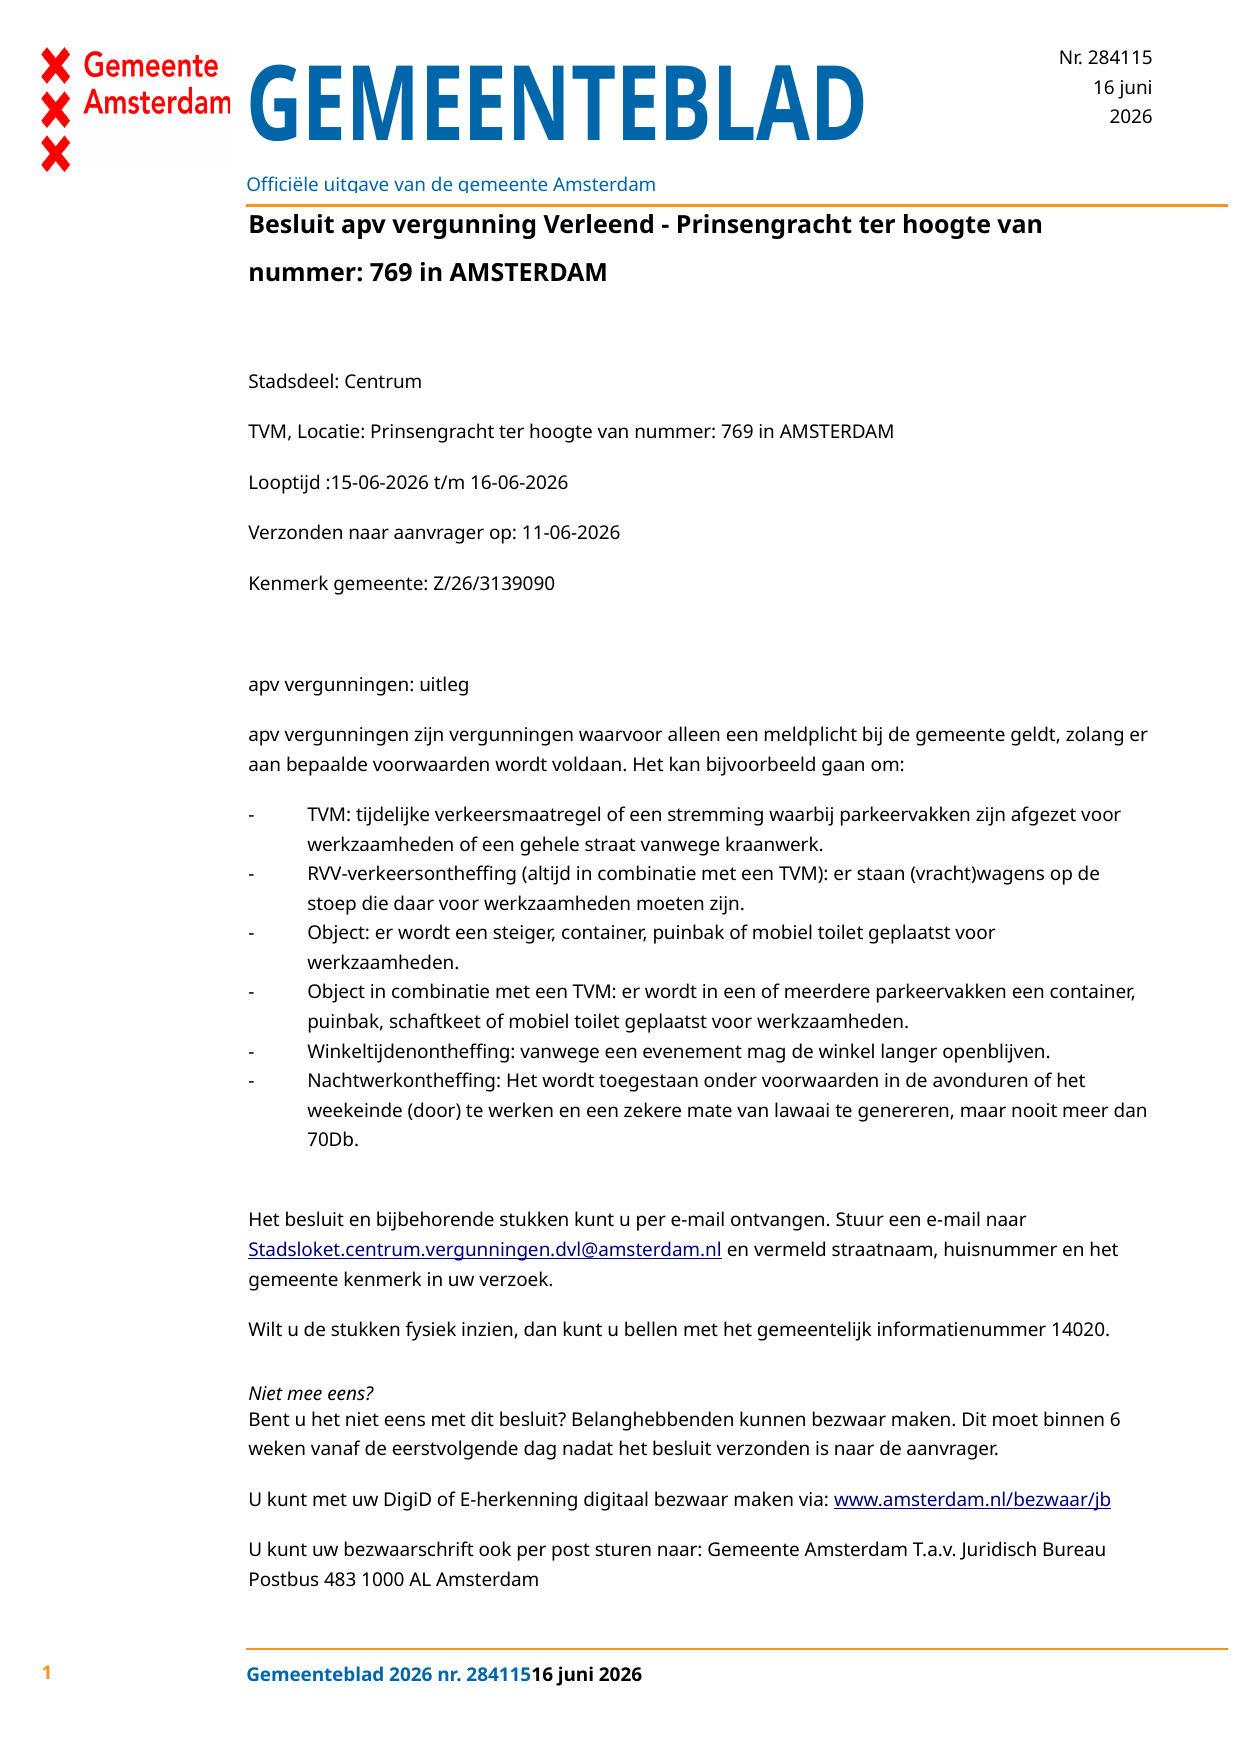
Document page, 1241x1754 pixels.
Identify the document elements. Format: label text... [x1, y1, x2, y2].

list Winkeltijdenontheffing: vanwege een evenement mag de winkel langer openblijven. [248, 1038, 1152, 1064]
text Besluit apv vergunning Verleend - Prinsengracht ter hoogte van nummer: 769 in AMSTERDAM [248, 207, 1152, 288]
text Stadsdeel: Centrum [248, 368, 1152, 394]
text Kenmerk gemeente: Z/26/3139090 [248, 570, 1152, 596]
list Object: er wordt een steiger, container, puinbak of mobiel toilet geplaatst voor werkzaamheden. [248, 919, 1152, 975]
list TVM: tijdelijke verkeersmaatregel of een stremming waarbij parkeervakken zijn afgezet voor werkzaamheden of een gehele straat vanwege kraanwerk. [248, 801, 1152, 857]
text U kunt uw bezwaarschrift ook per post sturen naar: Gemeente Amsterdam T.a.v. Juridisch Bureau Postbus 483 1000 AL Amsterdam [248, 1536, 1152, 1592]
picture [41, 47, 231, 172]
text U kunt met uw DigiD of E-herkenning digitaal bezwaar maken via: www.amsterdam.nl/bezwaar/jb [248, 1486, 1152, 1512]
text Looptijd :15-06-2026 t/m 16-06-2026 [248, 469, 1152, 495]
text apv vergunningen zijn vergunningen waarvoor alleen een meldplicht bij de gemeente geldt, zolang er aan bepaalde voorwaarden wordt voldaan. Het kan bijvoorbeeld gaan om: [248, 721, 1152, 777]
text apv vergunningen: uitleg [248, 671, 1152, 697]
list Object in combinatie met een TVM: er wordt in een of meerdere parkeervakken een container, puinbak, schaftkeet of mobiel toilet geplaatst voor werkzaamheden. [248, 979, 1152, 1034]
list RVV-verkeersontheffing (altijd in combinatie met een TVM): er staan (vracht)wagens op de stoep die daar voor werkzaamheden moeten zijn. [248, 860, 1152, 916]
text TVM, Locatie: Prinsengracht ter hoogte van nummer: 769 in AMSTERDAM [248, 419, 1152, 444]
text Verzonden naar aanvrager op: 11-06-2026 [248, 519, 1152, 545]
list Nachtwerkontheffing: Het wordt toegestaan onder voorwaarden in de avonduren of het weekeinde (door) te werken en een zekere mate van lawaai te genereren, maar nooit meer dan 70Db. [248, 1067, 1152, 1152]
text Bent u het niet eens met dit besluit? Belanghebbenden kunnen bezwaar maken. Dit moet binnen 6 weken vanaf de eerstvolgende dag nadat het besluit verzonden is naar de aanvrager. [248, 1406, 1152, 1461]
text Het besluit en bijbehorende stukken kunt u per e-mail ontvangen. Stuur een e-mail naar Stadsloket.centrum.vergunningen.dvl@amsterdam.nl en vermeld straatnaam, huisnummer en het gemeente kenmerk in uw verzoek. [248, 1207, 1152, 1292]
text Wilt u de stukken fysiek inzien, dan kunt u bellen met het gemeentelijk informatienummer 14020. [248, 1316, 1152, 1342]
text Niet mee eens? [248, 1380, 1152, 1406]
